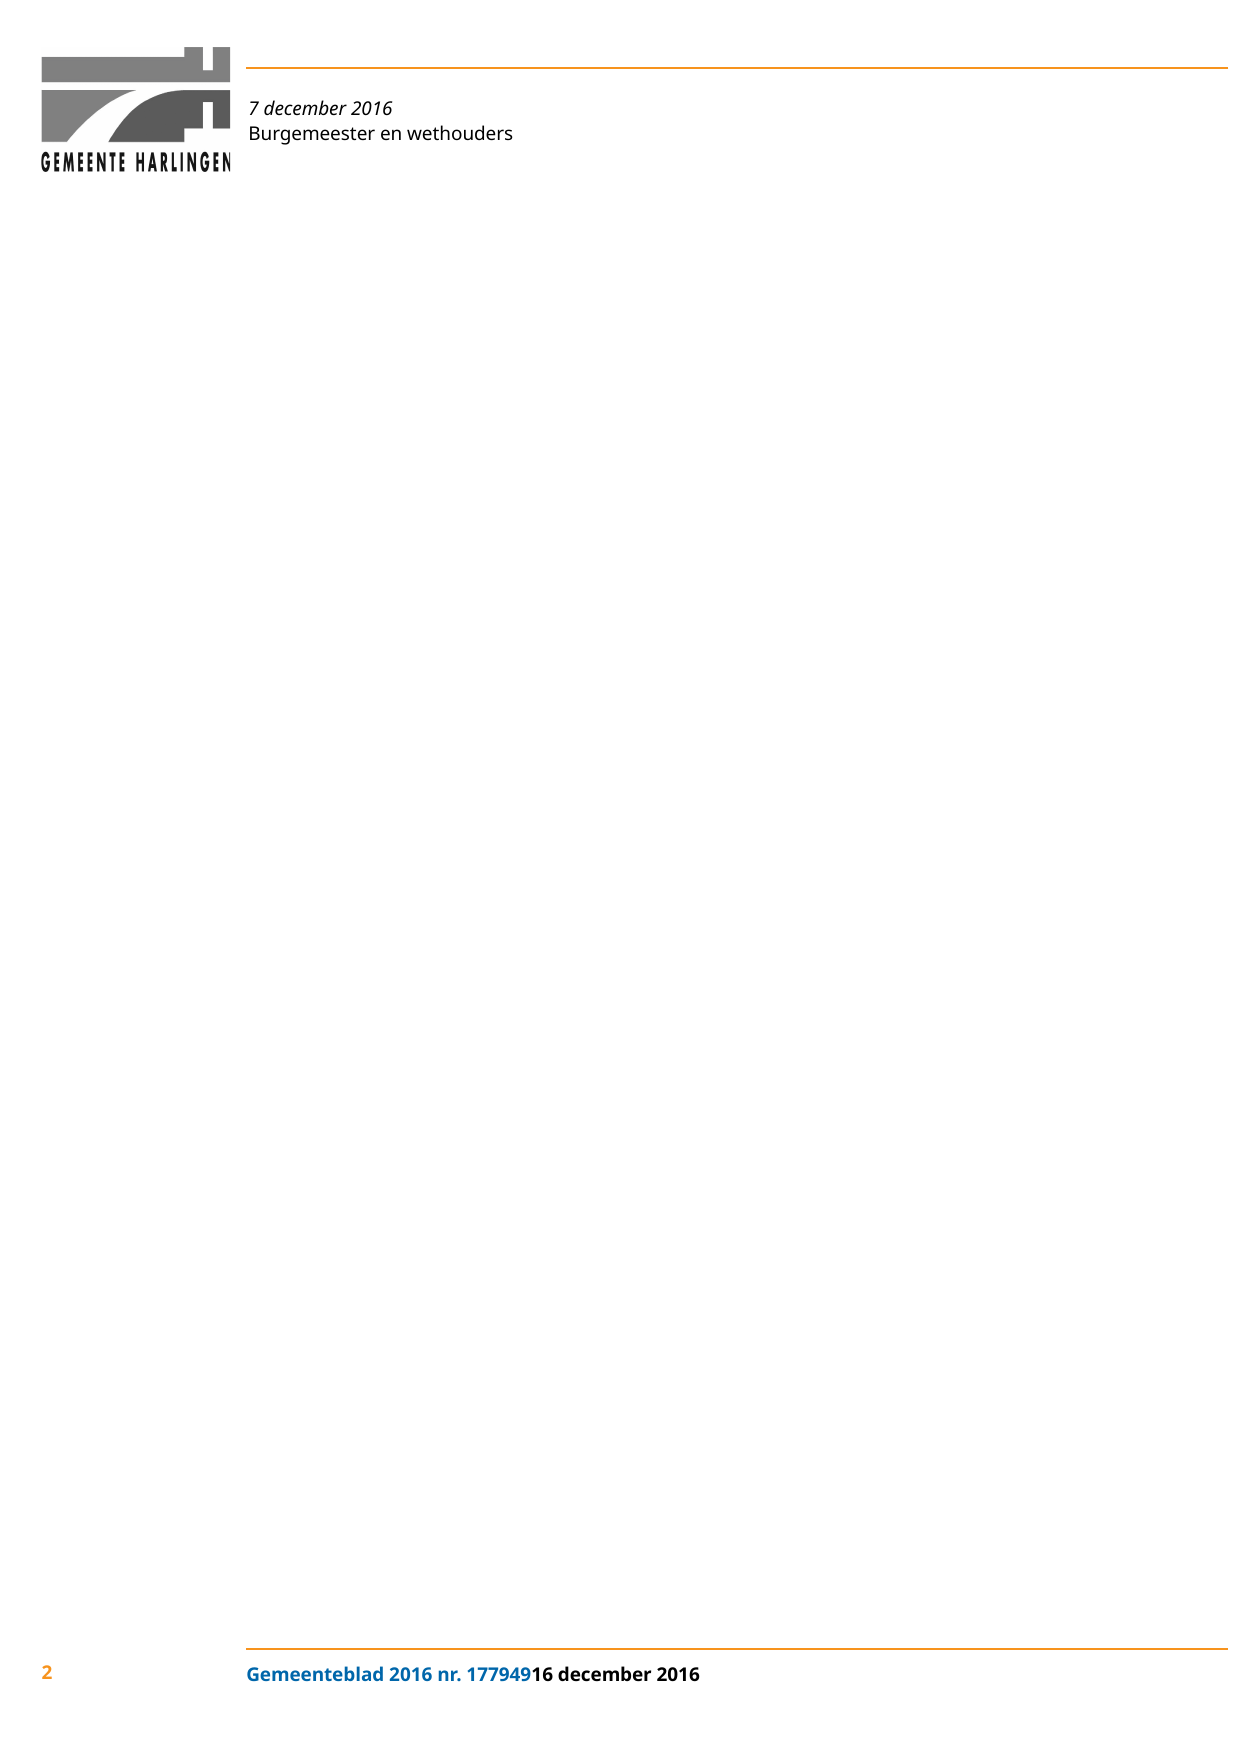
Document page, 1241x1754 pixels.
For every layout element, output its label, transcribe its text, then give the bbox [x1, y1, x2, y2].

text Burgemeester en wethouders [248, 121, 1152, 146]
text 7 december 2016 [248, 95, 1152, 121]
picture [41, 47, 231, 172]
